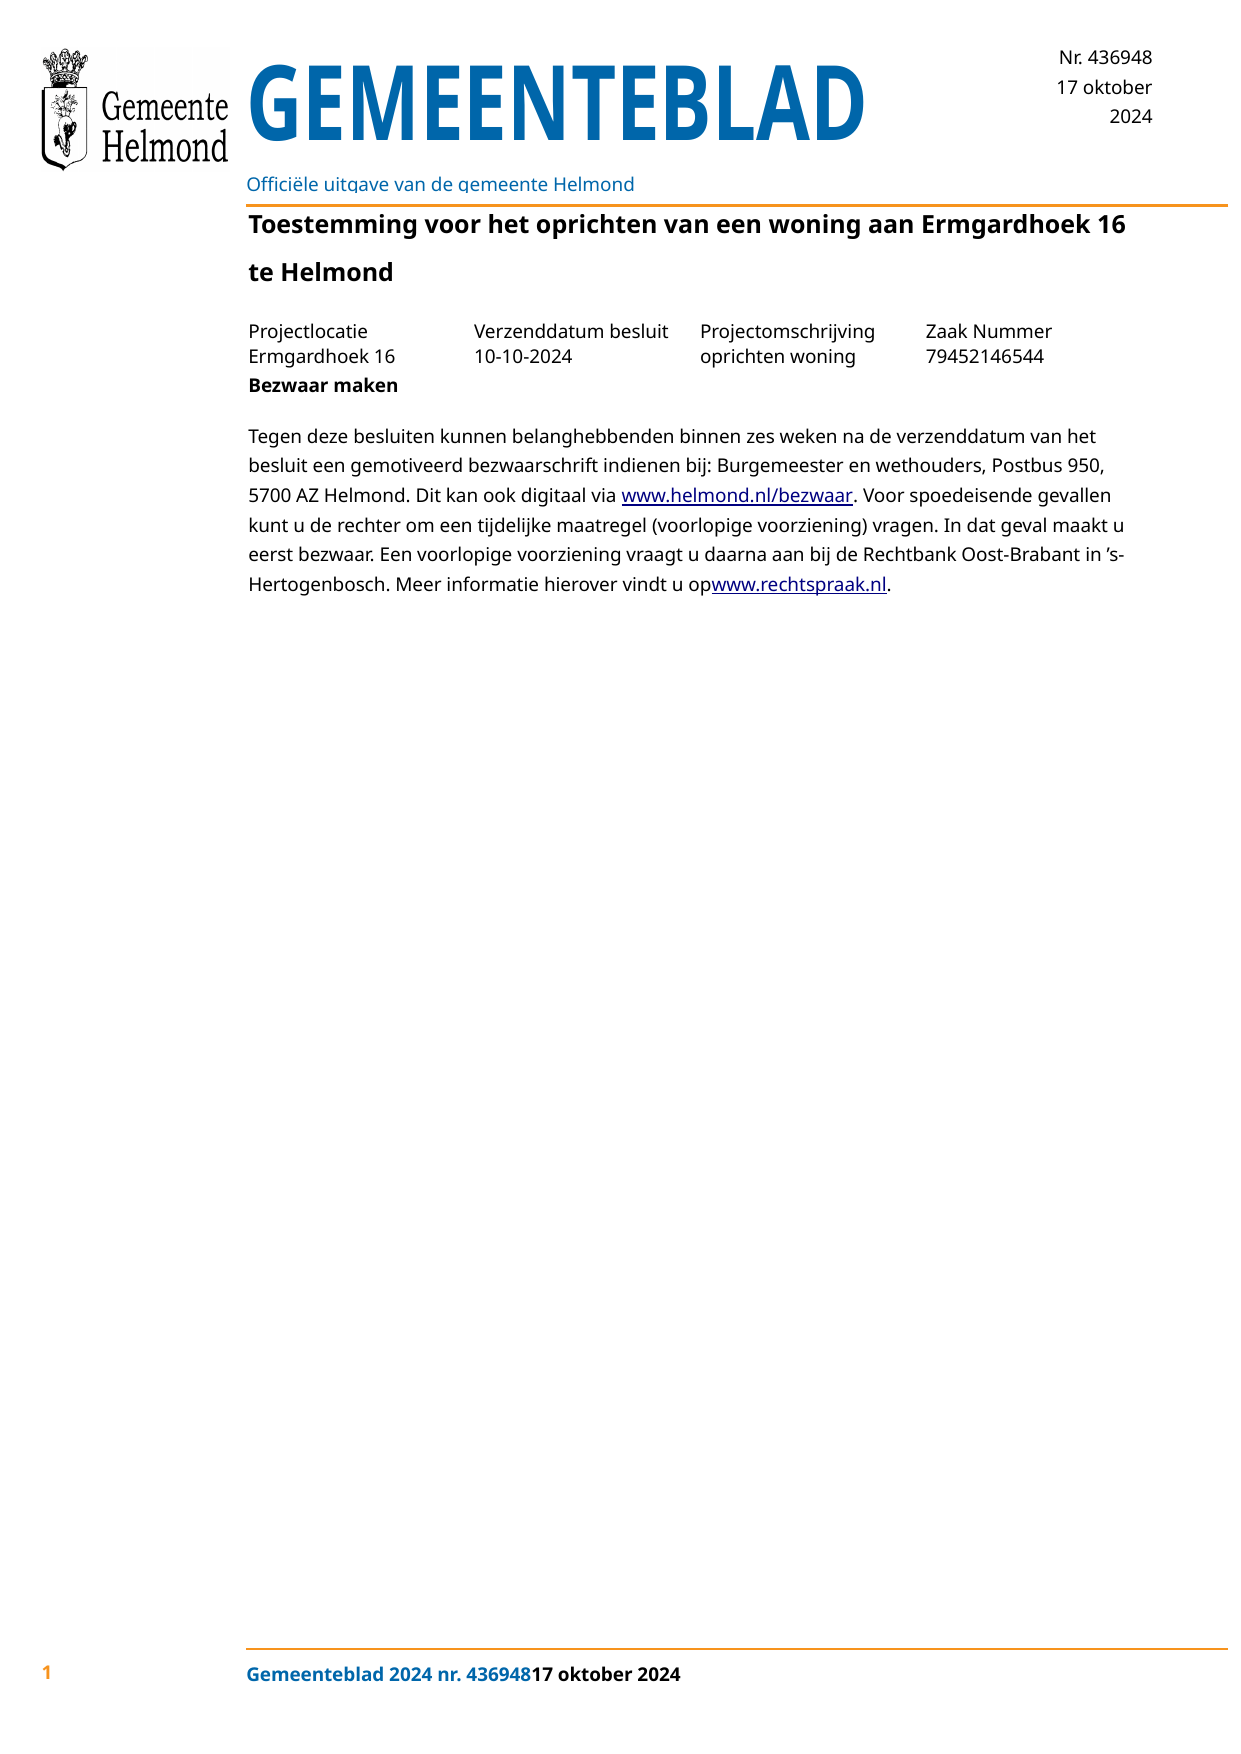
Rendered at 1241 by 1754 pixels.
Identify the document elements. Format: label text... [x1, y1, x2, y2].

table_header Verzenddatum besluit [474, 318, 700, 344]
table_cell oprichten woning [700, 344, 926, 369]
table_header Projectlocatie [248, 318, 474, 344]
table_header Projectomschrijving [700, 318, 926, 344]
picture [41, 47, 231, 172]
table_cell 79452146544 [926, 344, 1152, 369]
text Tegen deze besluiten kunnen belanghebbenden binnen zes weken na de verzenddatum van het besluit een gemotiveerd bezwaarschrift indienen bij: Burgemeester en wethouders, Postbus 950, 5700 AZ Helmond. Dit kan ook digitaal via www.helmond.nl/bezwaar. Voor spoedeisende gevallen kunt u de rechter om een tijdelijke maatregel (voorlopige voorziening) vragen. In dat geval maakt u eerst bezwaar. Een voorlopige voorziening vraagt u daarna aan bij de Rechtbank Oost-Brabant in ’s-Hertogenbosch. Meer informatie hierover vindt u opwww.rechtspraak.nl. [248, 423, 1152, 597]
table_cell Ermgardhoek 16 [248, 344, 474, 369]
text Toestemming voor het oprichten van een woning aan Ermgardhoek 16 te Helmond [248, 207, 1152, 288]
text Bezwaar maken [248, 373, 1152, 398]
table_cell 10-10-2024 [474, 344, 700, 369]
table_header Zaak Nummer [926, 318, 1152, 344]
